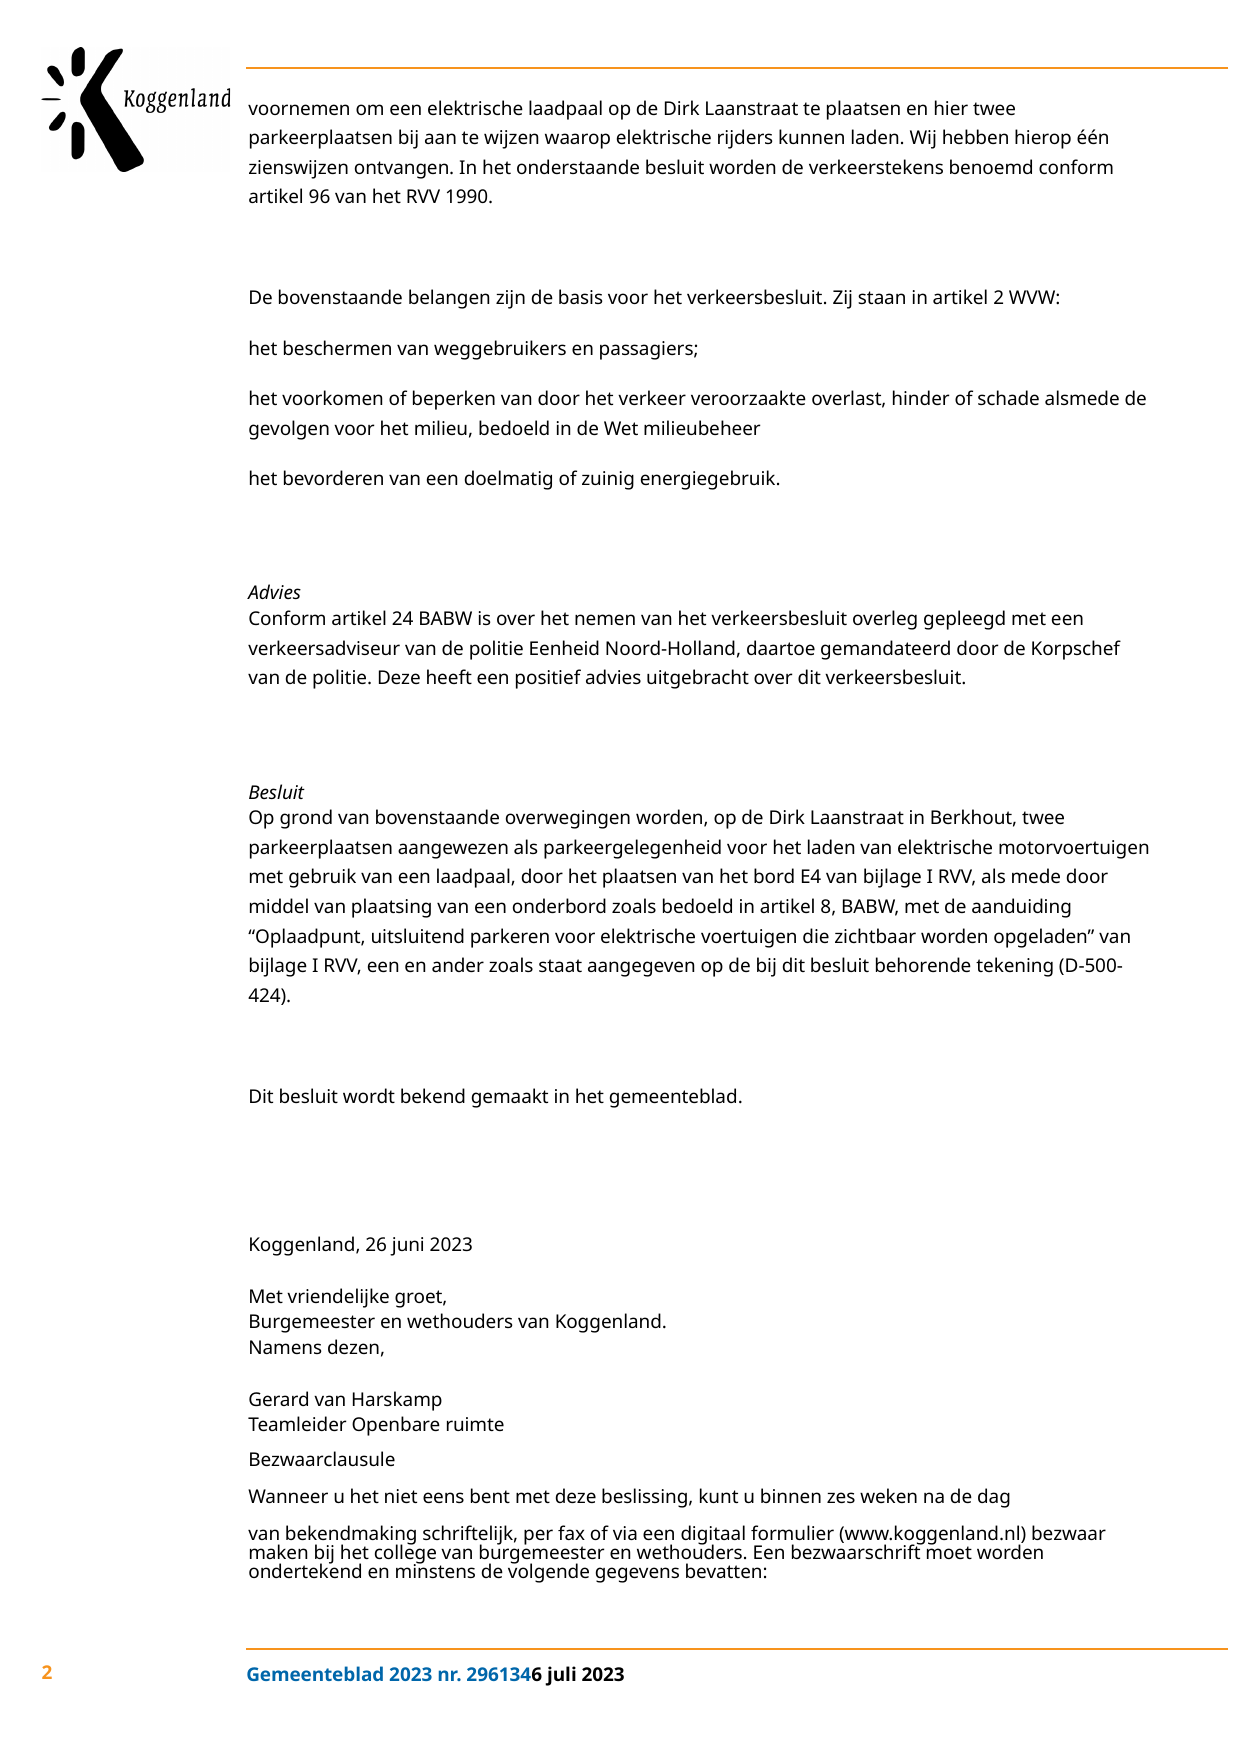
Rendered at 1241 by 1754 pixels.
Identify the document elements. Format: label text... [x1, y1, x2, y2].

text het beschermen van weggebruikers en passagiers; [248, 335, 1152, 361]
text het bevorderen van een doelmatig of zuinig energiegebruik. [248, 465, 1152, 491]
text Bezwaarclausule [248, 1451, 1152, 1470]
text Burgemeester en wethouders van Koggenland. [248, 1309, 1152, 1334]
text voornemen om een elektrische laadpaal op de Dirk Laanstraat te plaatsen en hier twee parkeerplaatsen bij aan te wijzen waarop elektrische rijders kunnen laden. Wij hebben hierop één zienswijzen ontvangen. In het onderstaande besluit worden de verkeerstekens benoemd conform artikel 96 van het RVV 1990. [248, 95, 1152, 209]
text Conform artikel 24 BABW is over het nemen van het verkeersbesluit overleg gepleegd met een verkeersadviseur van de politie Eenheid Noord-Holland, daartoe gemandateerd door de Korpschef van de politie. Deze heeft een positief advies uitgebracht over dit verkeersbesluit. [248, 605, 1152, 690]
text Op grond van bovenstaande overwegingen worden, op de Dirk Laanstraat in Berkhout, twee parkeerplaatsen aangewezen als parkeergelegenheid voor het laden van elektrische motorvoertuigen met gebruik van een laadpaal, door het plaatsen van het bord E4 van bijlage I RVV, als mede door middel van plaatsing van een onderbord zoals bedoeld in artikel 8, BABW, met de aanduiding “Oplaadpunt, uitsluitend parkeren voor elektrische voertuigen die zichtbaar worden opgeladen” van bijlage I RVV, een en ander zoals staat aangegeven op de bij dit besluit behorende tekening (D-500-424). [248, 804, 1152, 1008]
text van bekendmaking schriftelijk, per fax of via een digitaal formulier (www.koggenland.nl) bezwaar maken bij het college van burgemeester en wethouders. Een bezwaarschrift moet worden ondertekend en minstens de volgende gegevens bevatten: [248, 1525, 1152, 1583]
text Koggenland, 26 juni 2023 [248, 1232, 1152, 1257]
text Gerard van Harskamp [248, 1386, 1152, 1412]
text De bovenstaande belangen zijn de basis voor het verkeersbesluit. Zij staan in artikel 2 WVW: [248, 284, 1152, 310]
text Namens dezen, [248, 1334, 1152, 1360]
text Met vriendelijke groet, [248, 1283, 1152, 1309]
text Wanneer u het niet eens bent met deze beslissing, kunt u binnen zes weken na de dag [248, 1488, 1152, 1507]
text Besluit [248, 779, 1152, 804]
text Advies [248, 579, 1152, 605]
picture [41, 47, 231, 172]
text het voorkomen of beperken van door het verkeer veroorzaakte overlast, hinder of schade alsmede de gevolgen voor het milieu, bedoeld in de Wet milieubeheer [248, 385, 1152, 441]
text Teamleider Openbare ruimte [248, 1412, 1152, 1437]
text Dit besluit wordt bekend gemaakt in het gemeenteblad. [248, 1083, 1152, 1109]
